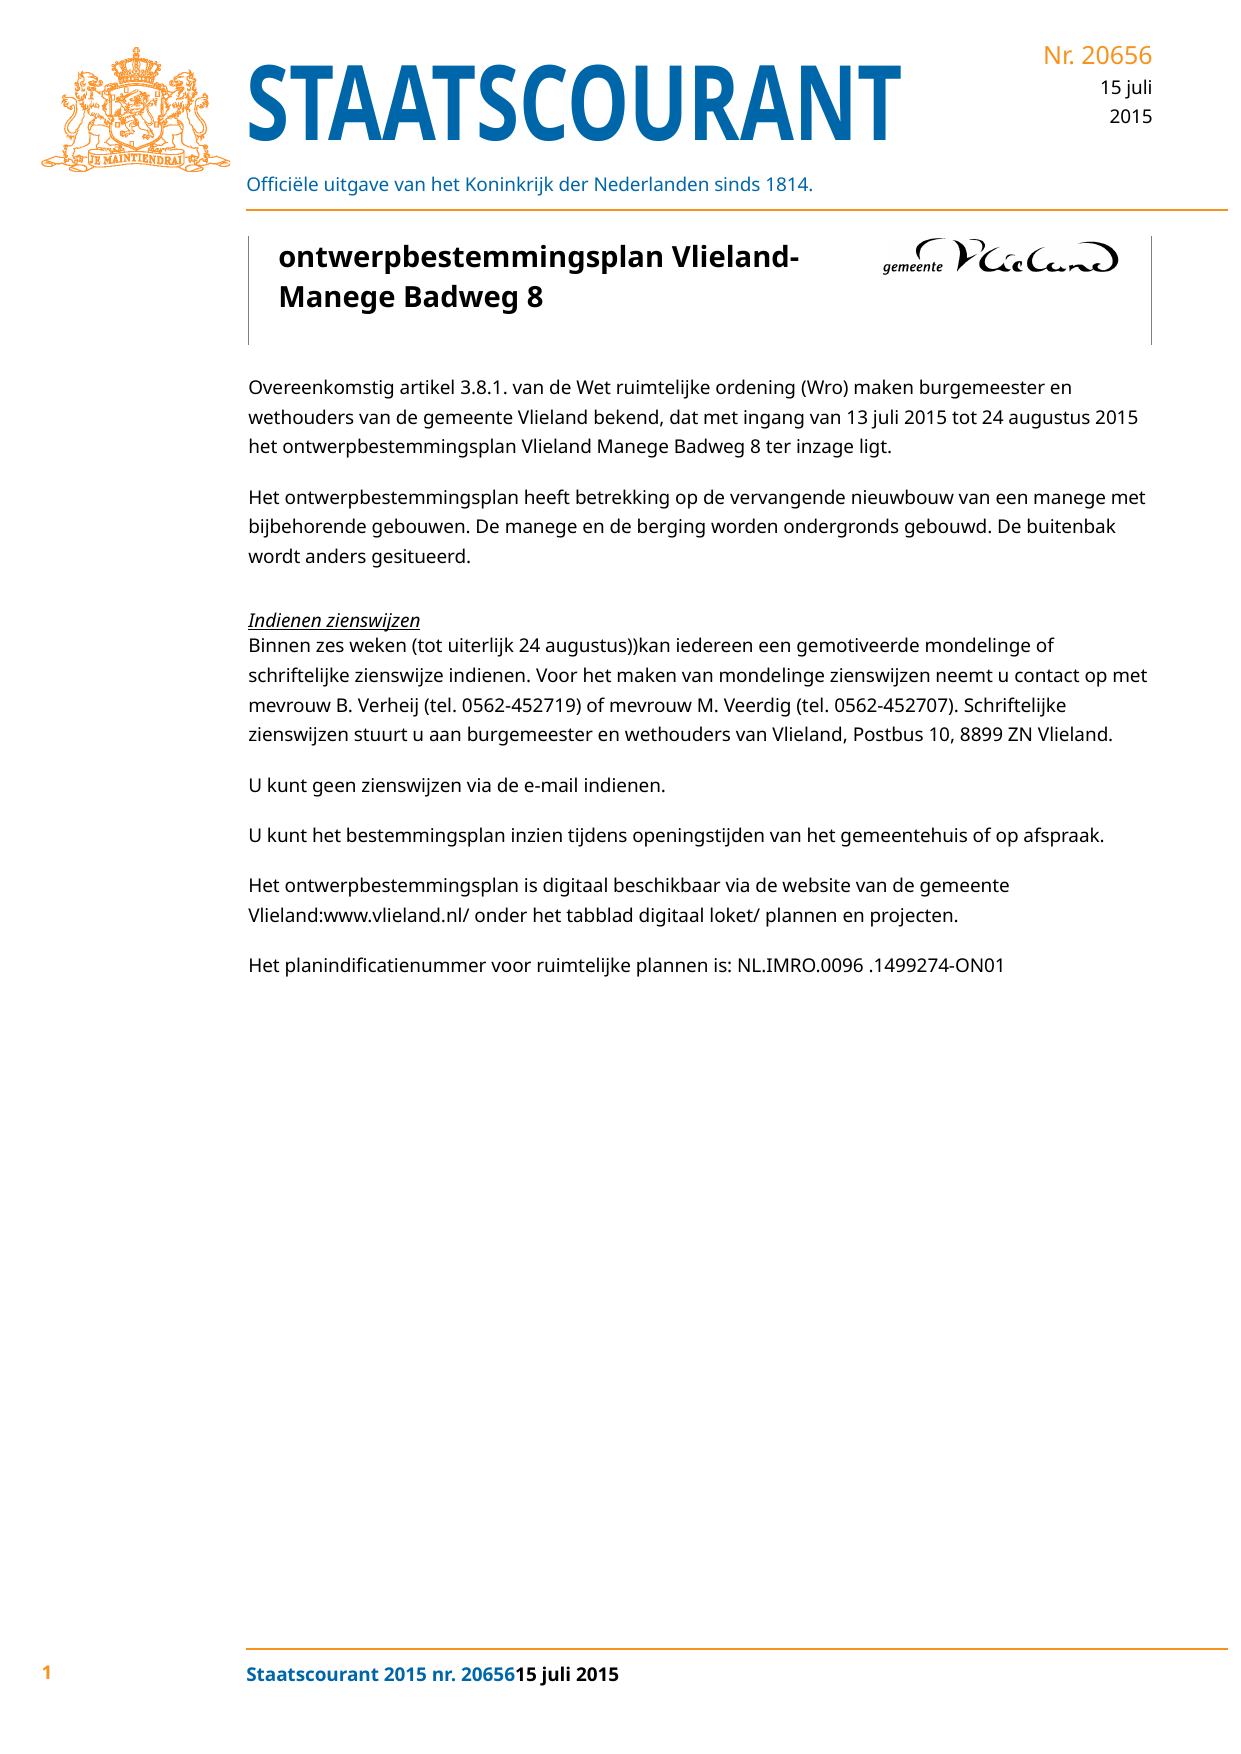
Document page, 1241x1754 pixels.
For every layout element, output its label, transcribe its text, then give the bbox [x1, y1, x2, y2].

text Overeenkomstig artikel 3.8.1. van de Wet ruimtelijke ordening (Wro) maken burgemeester en wethouders van de gemeente Vlieland bekend, dat met ingang van 13 juli 2015 tot 24 augustus 2015 het ontwerpbestemmingsplan Vlieland Manege Badweg 8 ter inzage ligt. [248, 374, 1152, 459]
text Het planindificatienummer voor ruimtelijke plannen is: NL.IMRO.0096 .1499274-ON01 [248, 953, 1152, 978]
picture [882, 236, 1119, 276]
table_header ontwerpbestemmingsplan Vlieland- Manege Badweg 8 [249, 236, 850, 345]
picture [41, 47, 231, 172]
text U kunt geen zienswijzen via de e-mail indienen. [248, 772, 1152, 798]
text Indienen zienswijzen [248, 607, 1152, 633]
text Het ontwerpbestemmingsplan heeft betrekking op de vervangende nieuwbouw van een manege met bijbehorende gebouwen. De manege en de berging worden ondergronds gebouwd. De buitenbak wordt anders gesitueerd. [248, 484, 1152, 569]
text U kunt het bestemmingsplan inzien tijdens openingstijden van het gemeentehuis of op afspraak. [248, 822, 1152, 848]
text Binnen zes weken (tot uiterlijk 24 augustus))kan iedereen een gemotiveerde mondelinge of schriftelijke zienswijze indienen. Voor het maken van mondelinge zienswijzen neemt u contact op met mevrouw B. Verheij (tel. 0562-452719) of mevrouw M. Veerdig (tel. 0562-452707). Schriftelijke zienswijzen stuurt u aan burgemeester en wethouders van Vlieland, Postbus 10, 8899 ZN Vlieland. [248, 633, 1152, 747]
text Het ontwerpbestemmingsplan is digitaal beschikbaar via de website van de gemeente Vlieland:www.vlieland.nl/ onder het tabblad digitaal loket/ plannen en projecten. [248, 873, 1152, 928]
table_header [850, 236, 1151, 345]
